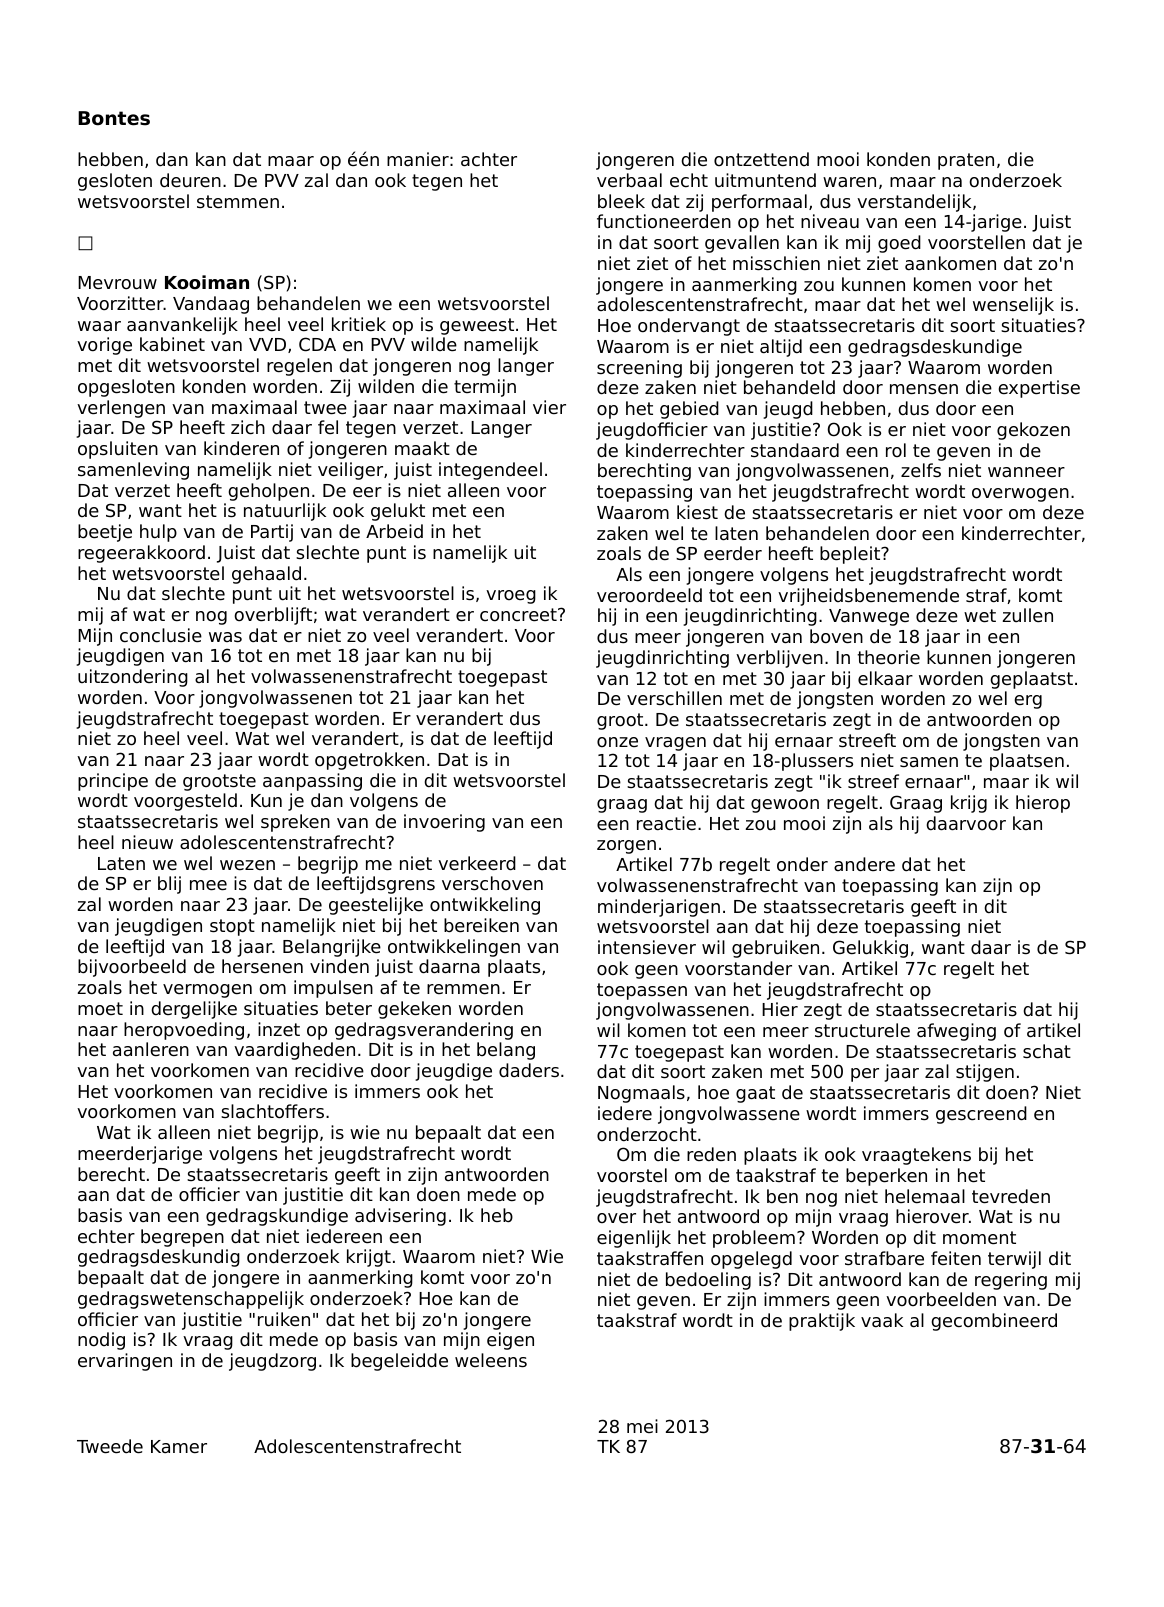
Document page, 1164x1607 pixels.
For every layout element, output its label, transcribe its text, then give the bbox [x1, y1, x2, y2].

text Als een jongere volgens het jeugdstrafrecht wordt veroordeeld tot een vrijheidsbenemende straf, komt hij in een jeugdinrichting. Vanwege deze wet zullen dus meer jongeren van boven de 18 jaar in een jeugdinrichting verblijven. In theorie kunnen jongeren van 12 tot en met 30 jaar bij elkaar worden geplaatst. De verschillen met de jongsten worden zo wel erg groot. De staatssecretaris zegt in de antwoorden op onze vragen dat hij ernaar streeft om de jongsten van 12 tot 14 jaar en 18-plussers niet samen te plaatsen. De staatssecretaris zegt "ik streef ernaar", maar ik wil graag dat hij dat gewoon regelt. Graag krijg ik hierop een reactie. Het zou mooi zijn als hij daarvoor kan zorgen. [596, 565, 1087, 855]
text Laten we wel wezen – begrijp me niet verkeerd – dat de SP er blij mee is dat de leeftijdsgrens verschoven zal worden naar 23 jaar. De geestelijke ontwikkeling van jeugdigen stopt namelijk niet bij het bereiken van de leeftijd van 18 jaar. Belangrijke ontwikkelingen van bijvoorbeeld de hersenen vinden juist daarna plaats, zoals het vermogen om impulsen af te remmen. Er moet in dergelijke situaties beter gekeken worden naar heropvoeding, inzet op gedragsverandering en het aanleren van vaardigheden. Dit is in het belang van het voorkomen van recidive door jeugdige daders. Het voorkomen van recidive is immers ook het voorkomen van slachtoffers. [77, 853, 567, 1123]
text jongeren die ontzettend mooi konden praten, die verbaal echt uitmuntend waren, maar na onderzoek bleek dat zij performaal, dus verstandelijk, functioneerden op het niveau van een 14-jarige. Juist in dat soort gevallen kan ik mij goed voorstellen dat je niet ziet of het misschien niet ziet aankomen dat zo'n jongere in aanmerking zou kunnen komen voor het adolescentenstrafrecht, maar dat het wel wenselijk is. Hoe ondervangt de staatssecretaris dit soort situaties? Waarom is er niet altijd een gedragsdeskundige screening bij jongeren tot 23 jaar? Waarom worden deze zaken niet behandeld door mensen die expertise op het gebied van jeugd hebben, dus door een jeugdofficier van justitie? Ook is er niet voor gekozen de kinderrechter standaard een rol te geven in de berechting van jongvolwassenen, zelfs niet wanneer toepassing van het jeugdstrafrecht wordt overwogen. Waarom kiest de staatssecretaris er niet voor om deze zaken wel te laten behandelen door een kinderrechter, zoals de SP eerder heeft bepleit? [596, 150, 1087, 565]
text Mevrouw Kooiman (SP): [77, 273, 567, 294]
text Om die reden plaats ik ook vraagtekens bij het voorstel om de taakstraf te beperken in het jeugdstrafrecht. Ik ben nog niet helemaal tevreden over het antwoord op mijn vraag hierover. Wat is nu eigenlijk het probleem? Worden op dit moment taakstraffen opgelegd voor strafbare feiten terwijl dit niet de bedoeling is? Dit antwoord kan de regering mij niet geven. Er zijn immers geen voorbeelden van. De taakstraf wordt in de praktijk vaak al gecombineerd [596, 1145, 1087, 1332]
text Nu dat slechte punt uit het wetsvoorstel is, vroeg ik mij af wat er nog overblijft; wat verandert er concreet? Mijn conclusie was dat er niet zo veel verandert. Voor jeugdigen van 16 tot en met 18 jaar kan nu bij uitzondering al het volwassenenstrafrecht toegepast worden. Voor jongvolwassenen tot 21 jaar kan het jeugdstrafrecht toegepast worden. Er verandert dus niet zo heel veel. Wat wel verandert, is dat de leeftijd van 21 naar 23 jaar wordt opgetrokken. Dat is in principe de grootste aanpassing die in dit wetsvoorstel wordt voorgesteld. Kun je dan volgens de staatssecretaris wel spreken van de invoering van een heel nieuw adolescentenstrafrecht? [77, 584, 567, 853]
text □ [77, 232, 567, 253]
text hebben, dan kan dat maar op één manier: achter gesloten deuren. De PVV zal dan ook tegen het wetsvoorstel stemmen. [77, 150, 567, 212]
text Wat ik alleen niet begrijp, is wie nu bepaalt dat een meerderjarige volgens het jeugdstrafrecht wordt berecht. De staatssecretaris geeft in zijn antwoorden aan dat de officier van justitie dit kan doen mede op basis van een gedragskundige advisering. Ik heb echter begrepen dat niet iedereen een gedragsdeskundig onderzoek krijgt. Waarom niet? Wie bepaalt dat de jongere in aanmerking komt voor zo'n gedragswetenschappelijk onderzoek? Hoe kan de officier van justitie "ruiken" dat het bij zo'n jongere nodig is? Ik vraag dit mede op basis van mijn eigen ervaringen in de jeugdzorg. Ik begeleidde weleens [77, 1123, 567, 1372]
text Voorzitter. Vandaag behandelen we een wetsvoorstel waar aanvankelijk heel veel kritiek op is geweest. Het vorige kabinet van VVD, CDA en PVV wilde namelijk met dit wetsvoorstel regelen dat jongeren nog langer opgesloten konden worden. Zij wilden die termijn verlengen van maximaal twee jaar naar maximaal vier jaar. De SP heeft zich daar fel tegen verzet. Langer opsluiten van kinderen of jongeren maakt de samenleving namelijk niet veiliger, juist integendeel. Dat verzet heeft geholpen. De eer is niet alleen voor de SP, want het is natuurlijk ook gelukt met een beetje hulp van de Partij van de Arbeid in het regeerakkoord. Juist dat slechte punt is namelijk uit het wetsvoorstel gehaald. [77, 294, 567, 584]
text Artikel 77b regelt onder andere dat het volwassenenstrafrecht van toepassing kan zijn op minderjarigen. De staatssecretaris geeft in dit wetsvoorstel aan dat hij deze toepassing niet intensiever wil gebruiken. Gelukkig, want daar is de SP ook geen voorstander van. Artikel 77c regelt het toepassen van het jeugdstrafrecht op jongvolwassenen. Hier zegt de staatssecretaris dat hij wil komen tot een meer structurele afweging of artikel 77c toegepast kan worden. De staatssecretaris schat dat dit soort zaken met 500 per jaar zal stijgen. Nogmaals, hoe gaat de staatssecretaris dit doen? Niet iedere jongvolwassene wordt immers gescreend en onderzocht. [596, 855, 1087, 1145]
